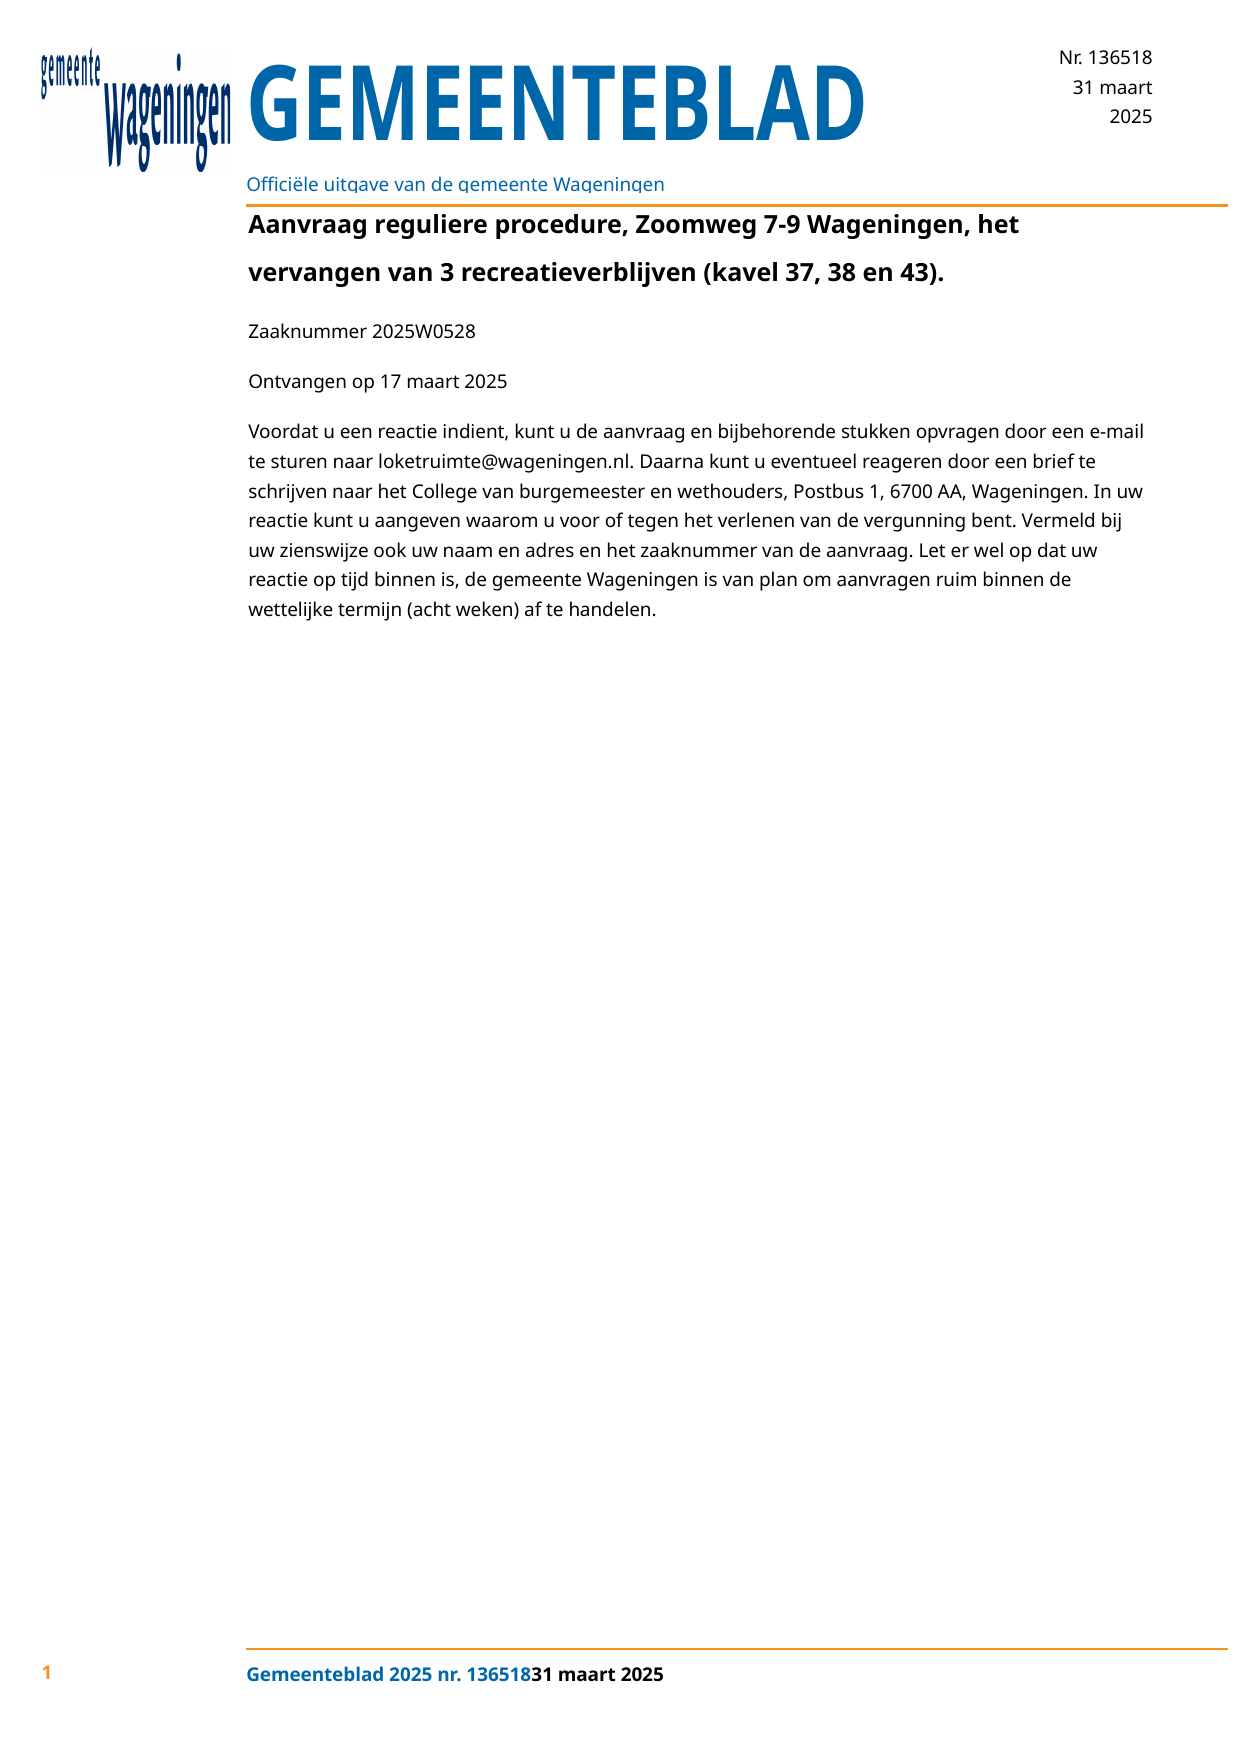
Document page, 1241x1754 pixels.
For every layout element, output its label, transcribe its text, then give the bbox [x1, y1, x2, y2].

text Aanvraag reguliere procedure, Zoomweg 7-9 Wageningen, het vervangen van 3 recreatieverblijven (kavel 37, 38 en 43). [248, 207, 1152, 288]
text Ontvangen op 17 maart 2025 [248, 368, 1152, 394]
picture [41, 47, 231, 172]
text Zaaknummer 2025W0528 [248, 318, 1152, 344]
text Voordat u een reactie indient, kunt u de aanvraag en bijbehorende stukken opvragen door een e-mail te sturen naar loketruimte@wageningen.nl. Daarna kunt u eventueel reageren door een brief te schrijven naar het College van burgemeester en wethouders, Postbus 1, 6700 AA, Wageningen. In uw reactie kunt u aangeven waarom u voor of tegen het verlenen van de vergunning bent. Vermeld bij uw zienswijze ook uw naam en adres en het zaaknummer van de aanvraag. Let er wel op dat uw reactie op tijd binnen is, de gemeente Wageningen is van plan om aanvragen ruim binnen de wettelijke termijn (acht weken) af te handelen. [248, 419, 1152, 622]
